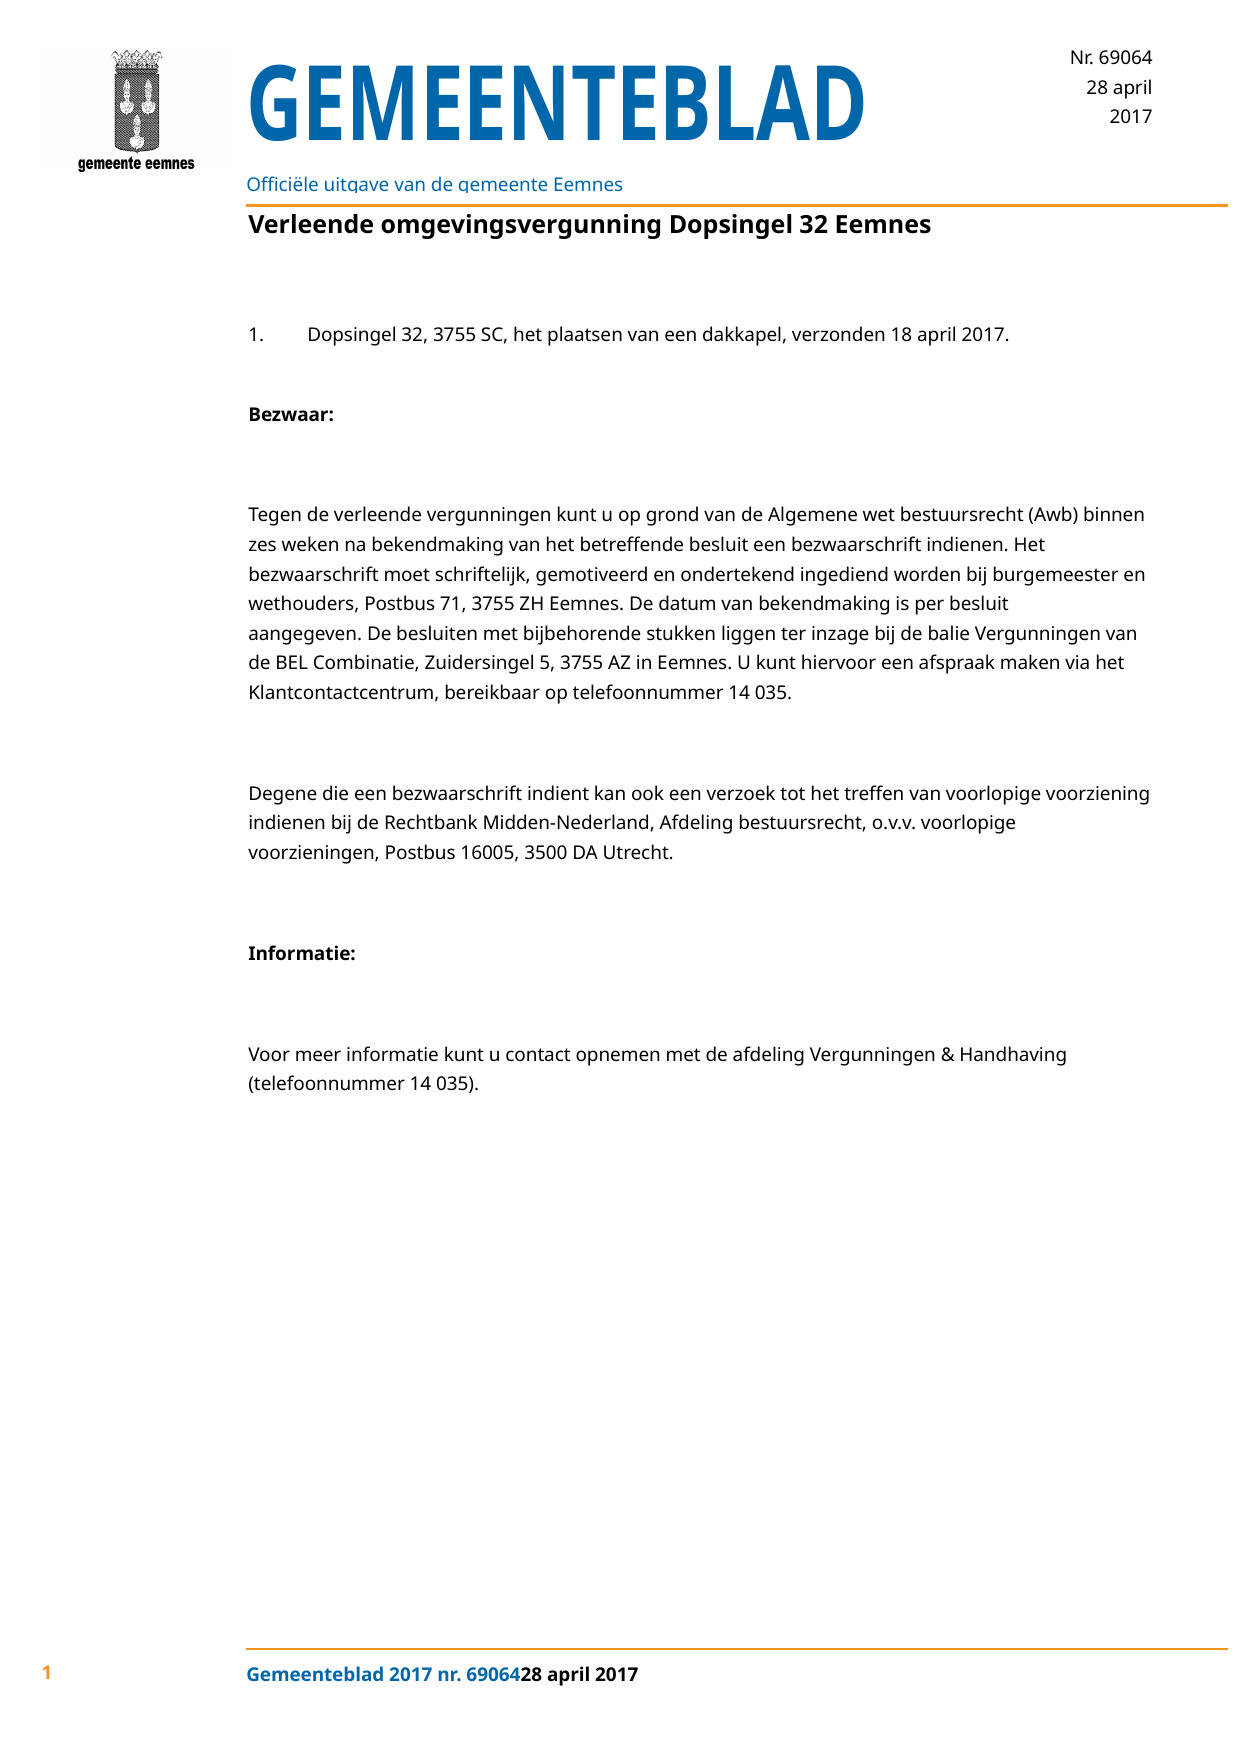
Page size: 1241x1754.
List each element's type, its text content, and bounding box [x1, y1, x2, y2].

picture [41, 47, 231, 172]
text Degene die een bezwaarschrift indient kan ook een verzoek tot het treffen van voorlopige voorziening indienen bij de Rechtbank Midden-Nederland, Afdeling bestuursrecht, o.v.v. voorlopige voorzieningen, Postbus 16005, 3500 DA Utrecht. [248, 780, 1152, 865]
text Bezwaar: [248, 401, 1152, 426]
list Dopsingel 32, 3755 SC, het plaatsen van een dakkapel, verzonden 18 april 2017. [248, 321, 1152, 346]
text Informatie: [248, 940, 1152, 966]
text Tegen de verleende vergunningen kunt u op grond van de Algemene wet bestuursrecht (Awb) binnen zes weken na bekendmaking van het betreffende besluit een bezwaarschrift indienen. Het bezwaarschrift moet schriftelijk, gemotiveerd en ondertekend ingediend worden bij burgemeester en wethouders, Postbus 71, 3755 ZH Eemnes. De datum van bekendmaking is per besluit aangegeven. De besluiten met bijbehorende stukken liggen ter inzage bij de balie Vergunningen van de BEL Combinatie, Zuidersingel 5, 3755 AZ in Eemnes. U kunt hiervoor een afspraak maken via het Klantcontactcentrum, bereikbaar op telefoonnummer 14 035. [248, 502, 1152, 705]
text Voor meer informatie kunt u contact opnemen met de afdeling Vergunningen & Handhaving (telefoonnummer 14 035). [248, 1041, 1152, 1096]
text Verleende omgevingsvergunning Dopsingel 32 Eemnes [248, 207, 1152, 241]
